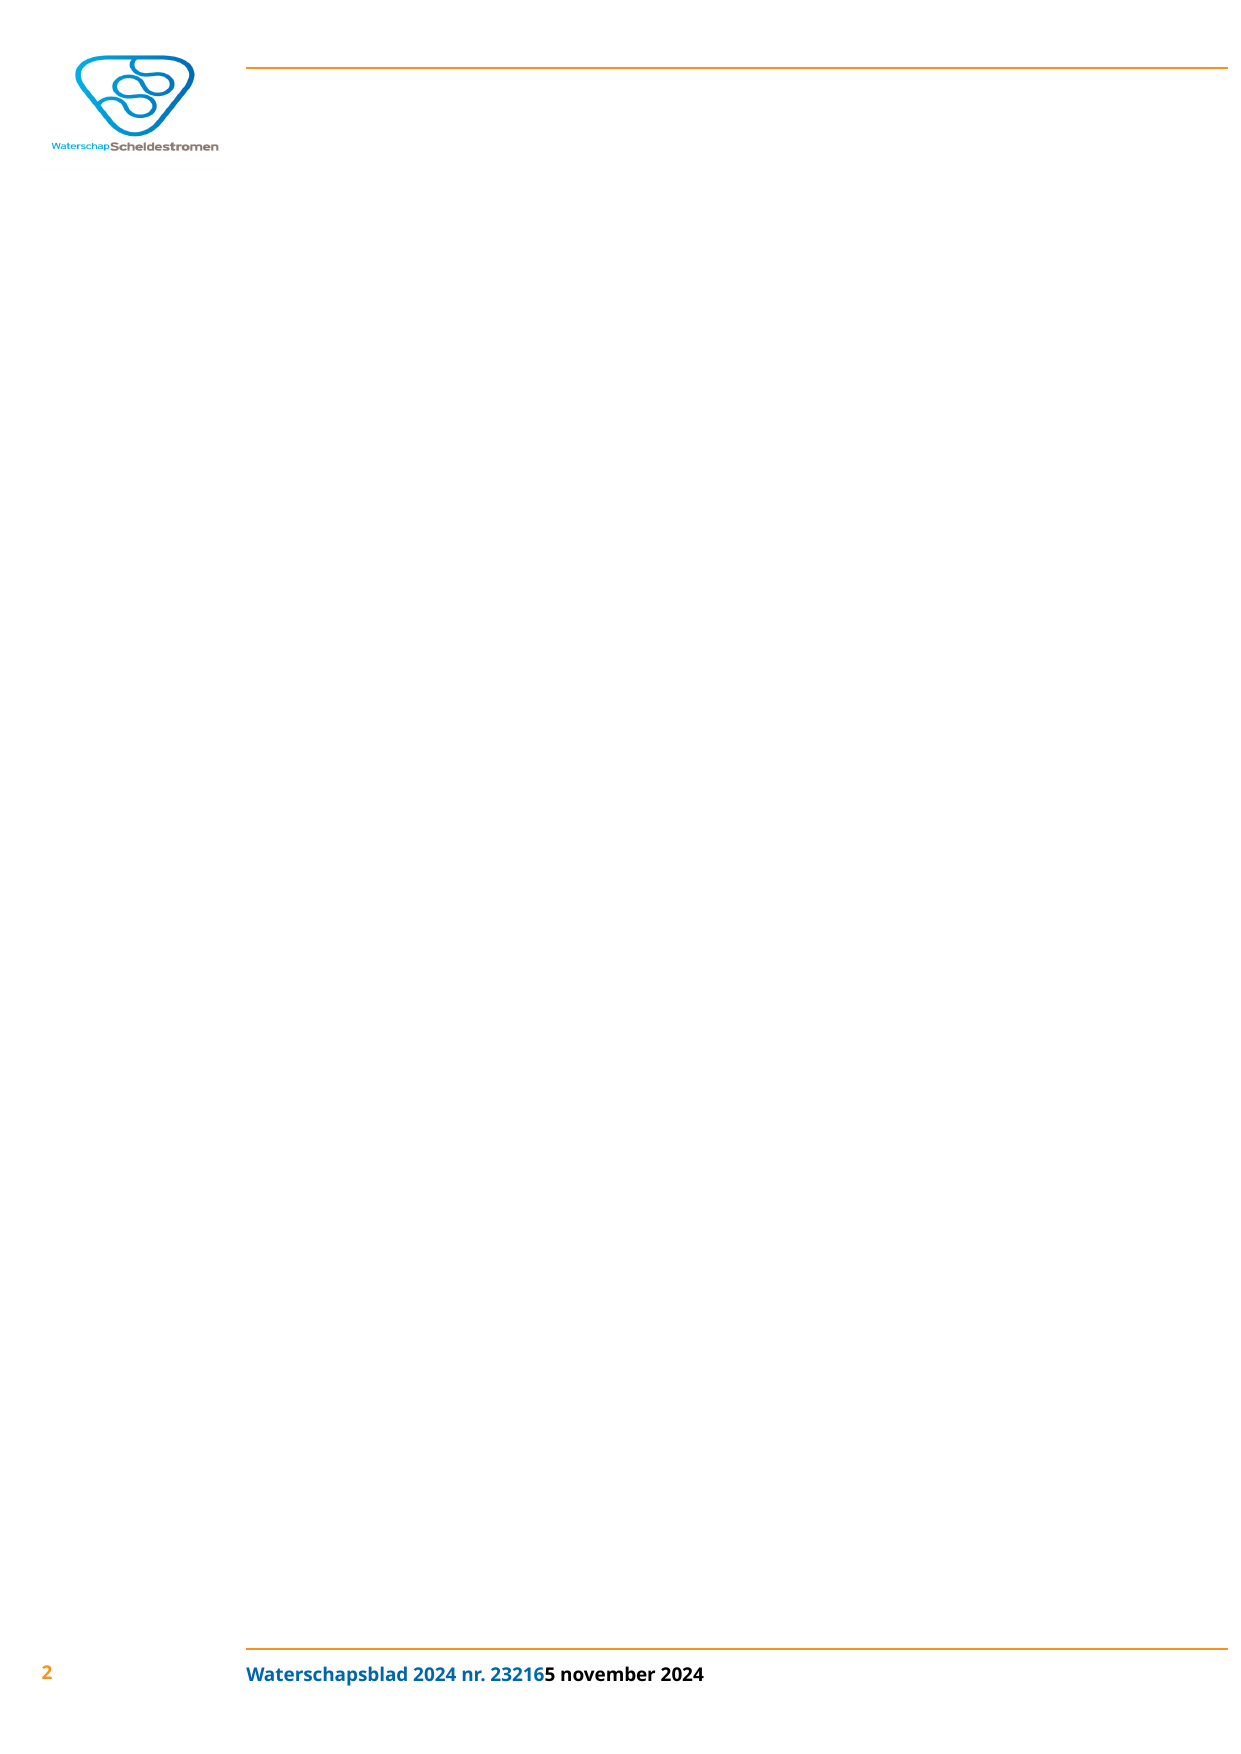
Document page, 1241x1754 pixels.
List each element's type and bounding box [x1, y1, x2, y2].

picture [41, 47, 231, 172]
